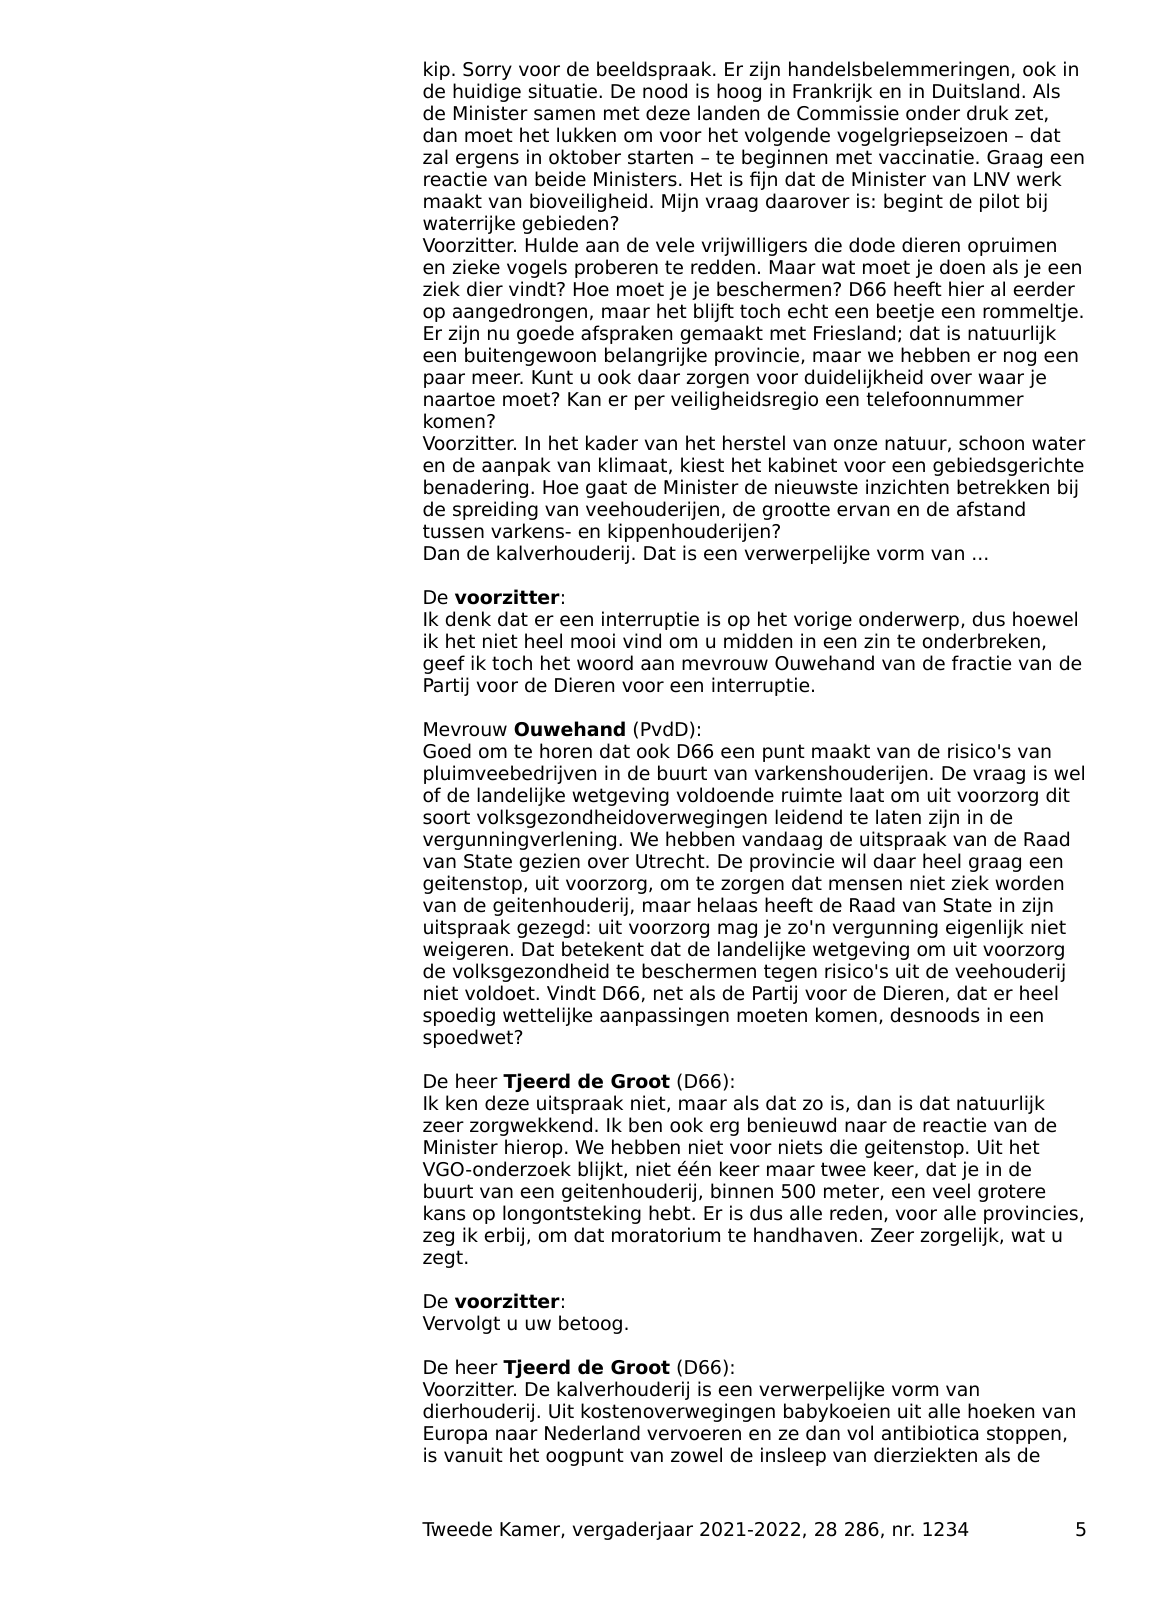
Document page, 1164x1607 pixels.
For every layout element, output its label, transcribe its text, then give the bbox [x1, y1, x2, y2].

text De heer Tjeerd de Groot (D66): [422, 1357, 1087, 1379]
text De voorzitter: [422, 1291, 1087, 1313]
text Mevrouw Ouwehand (PvdD): [422, 719, 1087, 741]
text Ik ken deze uitspraak niet, maar als dat zo is, dan is dat natuurlijk zeer zorgwekkend. Ik ben ook erg benieuwd naar de reactie van de Minister hierop. We hebben niet voor niets die geitenstop. Uit het VGO-onderzoek blijkt, niet één keer maar twee keer, dat je in de buurt van een geitenhouderij, binnen 500 meter, een veel grotere kans op longontsteking hebt. Er is dus alle reden, voor alle provincies, zeg ik erbij, om dat moratorium te handhaven. Zeer zorgelijk, wat u zegt. [422, 1093, 1087, 1268]
text Voorzitter. In het kader van het herstel van onze natuur, schoon water en de aanpak van klimaat, kiest het kabinet voor een gebiedsgerichte benadering. Hoe gaat de Minister de nieuwste inzichten betrekken bij de spreiding van veehouderijen, de grootte ervan en de afstand tussen varkens- en kippenhouderijen? [422, 433, 1087, 543]
text Goed om te horen dat ook D66 een punt maakt van de risico's van pluimveebedrijven in de buurt van varkenshouderijen. De vraag is wel of de landelijke wetgeving voldoende ruimte laat om uit voorzorg dit soort volksgezondheidoverwegingen leidend te laten zijn in de vergunningverlening. We hebben vandaag de uitspraak van de Raad van State gezien over Utrecht. De provincie wil daar heel graag een geitenstop, uit voorzorg, om te zorgen dat mensen niet ziek worden van de geitenhouderij, maar helaas heeft de Raad van State in zijn uitspraak gezegd: uit voorzorg mag je zo'n vergunning eigenlijk niet weigeren. Dat betekent dat de landelijke wetgeving om uit voorzorg de volksgezondheid te beschermen tegen risico's uit de veehouderij niet voldoet. Vindt D66, net als de Partij voor de Dieren, dat er heel spoedig wettelijke aanpassingen moeten komen, desnoods in een spoedwet? [422, 741, 1087, 1048]
text De voorzitter: [422, 587, 1087, 609]
text Ik denk dat er een interruptie is op het vorige onderwerp, dus hoewel ik het niet heel mooi vind om u midden in een zin te onderbreken, geef ik toch het woord aan mevrouw Ouwehand van de fractie van de Partij voor de Dieren voor een interruptie. [422, 609, 1087, 697]
text Vervolgt u uw betoog. [422, 1313, 1087, 1335]
text kip. Sorry voor de beeldspraak. Er zijn handelsbelemmeringen, ook in de huidige situatie. De nood is hoog in Frankrijk en in Duitsland. Als de Minister samen met deze landen de Commissie onder druk zet, dan moet het lukken om voor het volgende vogelgriepseizoen – dat zal ergens in oktober starten – te beginnen met vaccinatie. Graag een reactie van beide Ministers. Het is fijn dat de Minister van LNV werk maakt van bioveiligheid. Mijn vraag daarover is: begint de pilot bij waterrijke gebieden? [422, 59, 1087, 235]
text Voorzitter. Hulde aan de vele vrijwilligers die dode dieren opruimen en zieke vogels proberen te redden. Maar wat moet je doen als je een ziek dier vindt? Hoe moet je je beschermen? D66 heeft hier al eerder op aangedrongen, maar het blijft toch echt een beetje een rommeltje. Er zijn nu goede afspraken gemaakt met Friesland; dat is natuurlijk een buitengewoon belangrijke provincie, maar we hebben er nog een paar meer. Kunt u ook daar zorgen voor duidelijkheid over waar je naartoe moet? Kan er per veiligheidsregio een telefoonnummer komen? [422, 235, 1087, 433]
text Dan de kalverhouderij. Dat is een verwerpelijke vorm van ... [422, 543, 1087, 564]
text De heer Tjeerd de Groot (D66): [422, 1071, 1087, 1093]
text Voorzitter. De kalverhouderij is een verwerpelijke vorm van dierhouderij. Uit kostenoverwegingen babykoeien uit alle hoeken van Europa naar Nederland vervoeren en ze dan vol antibiotica stoppen, is vanuit het oogpunt van zowel de insleep van dierziekten als de [422, 1379, 1087, 1467]
